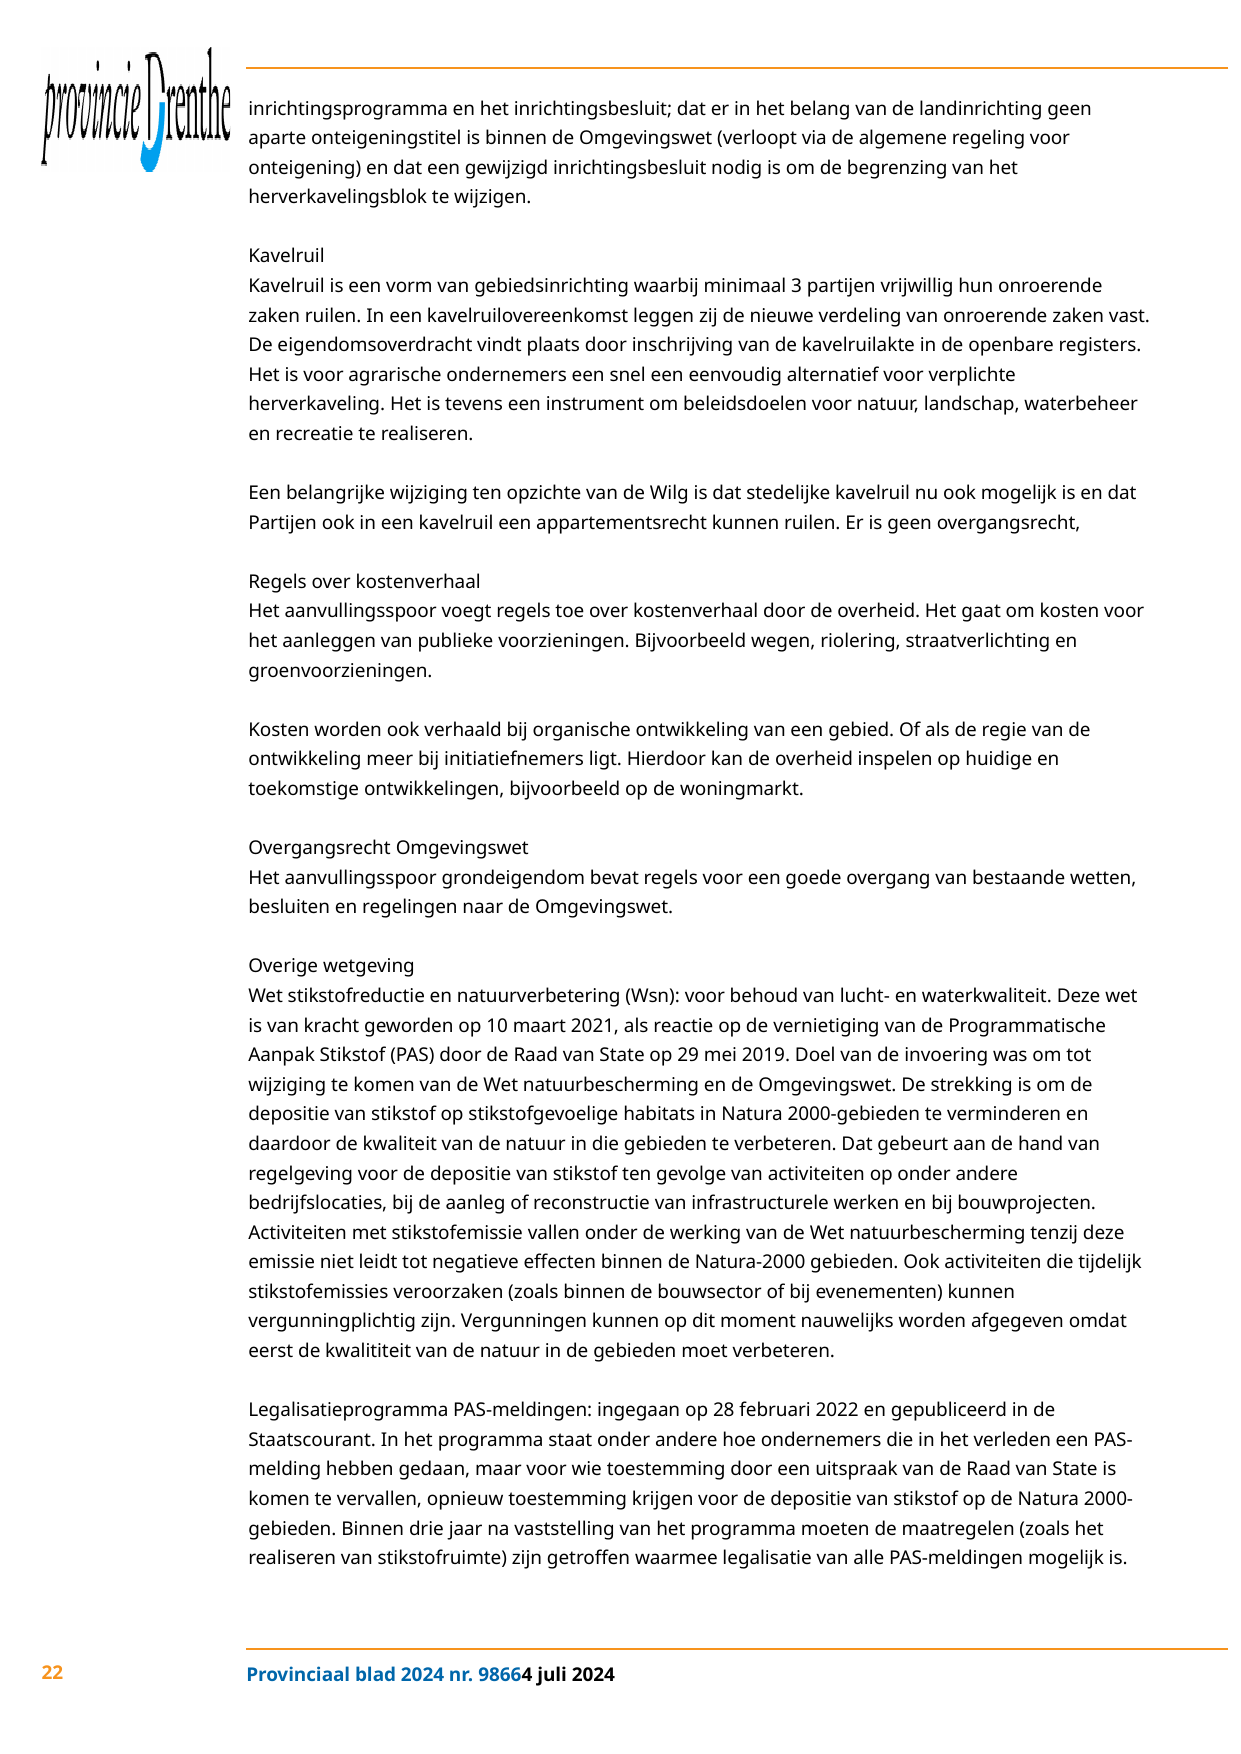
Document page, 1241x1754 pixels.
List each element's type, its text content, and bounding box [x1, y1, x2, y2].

text Het aanvullingsspoor voegt regels toe over kostenverhaal door de overheid. Het gaat om kosten voor het aanleggen van publieke voorzieningen. Bijvoorbeeld wegen, riolering, straatverlichting en groenvoorzieningen. [248, 598, 1152, 683]
text Het aanvullingsspoor grondeigendom bevat regels voor een goede overgang van bestaande wetten, besluiten en regelingen naar de Omgevingswet. [248, 864, 1152, 919]
text Een belangrijke wijziging ten opzichte van de Wilg is dat stedelijke kavelruil nu ook mogelijk is en dat Partijen ook in een kavelruil een appartementsrecht kunnen ruilen. Er is geen overgangsrecht, [248, 479, 1152, 535]
text Overige wetgeving [248, 953, 1152, 978]
text Wet stikstofreductie en natuurverbetering (Wsn): voor behoud van lucht- en waterkwaliteit. Deze wet is van kracht geworden op 10 maart 2021, als reactie op de vernietiging van de Programmatische Aanpak Stikstof (PAS) door de Raad van State op 29 mei 2019. Doel van de invoering was om tot wijziging te komen van de Wet natuurbescherming en de Omgevingswet. De strekking is om de depositie van stikstof op stikstofgevoelige habitats in Natura 2000-gebieden te verminderen en daardoor de kwaliteit van de natuur in die gebieden te verbeteren. Dat gebeurt aan de hand van regelgeving voor de depositie van stikstof ten gevolge van activiteiten op onder andere bedrijfslocaties, bij de aanleg of reconstructie van infrastructurele werken en bij bouwprojecten. Activiteiten met stikstofemissie vallen onder de werking van de Wet natuurbescherming tenzij deze emissie niet leidt tot negatieve effecten binnen de Natura-2000 gebieden. Ook activiteiten die tijdelijk stikstofemissies veroorzaken (zoals binnen de bouwsector of bij evenementen) kunnen vergunningplichtig zijn. Vergunningen kunnen op dit moment nauwelijks worden afgegeven omdat eerst de kwalititeit van de natuur in de gebieden moet verbeteren. [248, 982, 1152, 1363]
text Legalisatieprogramma PAS-meldingen: ingegaan op 28 februari 2022 en gepubliceerd in de Staatscourant. In het programma staat onder andere hoe ondernemers die in het verleden een PAS-melding hebben gedaan, maar voor wie toestemming door een uitspraak van de Raad van State is komen te vervallen, opnieuw toestemming krijgen voor de depositie van stikstof op de Natura 2000-gebieden. Binnen drie jaar na vaststelling van het programma moeten de maatregelen (zoals het realiseren van stikstofruimte) zijn getroffen waarmee legalisatie van alle PAS-meldingen mogelijk is. [248, 1396, 1152, 1570]
text Regels over kostenverhaal [248, 568, 1152, 594]
text Overgangsrecht Omgevingswet [248, 834, 1152, 860]
text Kosten worden ook verhaald bij organische ontwikkeling van een gebied. Of als de regie van de ontwikkeling meer bij initiatiefnemers ligt. Hierdoor kan de overheid inspelen op huidige en toekomstige ontwikkelingen, bijvoorbeeld op de woningmarkt. [248, 716, 1152, 801]
text Kavelruil [248, 243, 1152, 268]
picture [41, 47, 231, 172]
text Kavelruil is een vorm van gebiedsinrichting waarbij minimaal 3 partijen vrijwillig hun onroerende zaken ruilen. In een kavelruilovereenkomst leggen zij de nieuwe verdeling van onroerende zaken vast. De eigendomsoverdracht vindt plaats door inschrijving van de kavelruilakte in de openbare registers. Het is voor agrarische ondernemers een snel een eenvoudig alternatief voor verplichte herverkaveling. Het is tevens een instrument om beleidsdoelen voor natuur, landschap, waterbeheer en recreatie te realiseren. [248, 272, 1152, 446]
text inrichtingsprogramma en het inrichtingsbesluit; dat er in het belang van de landinrichting geen aparte onteigeningstitel is binnen de Omgevingswet (verloopt via de algemene regeling voor onteigening) en dat een gewijzigd inrichtingsbesluit nodig is om de begrenzing van het herverkavelingsblok te wijzigen. [248, 95, 1152, 209]
